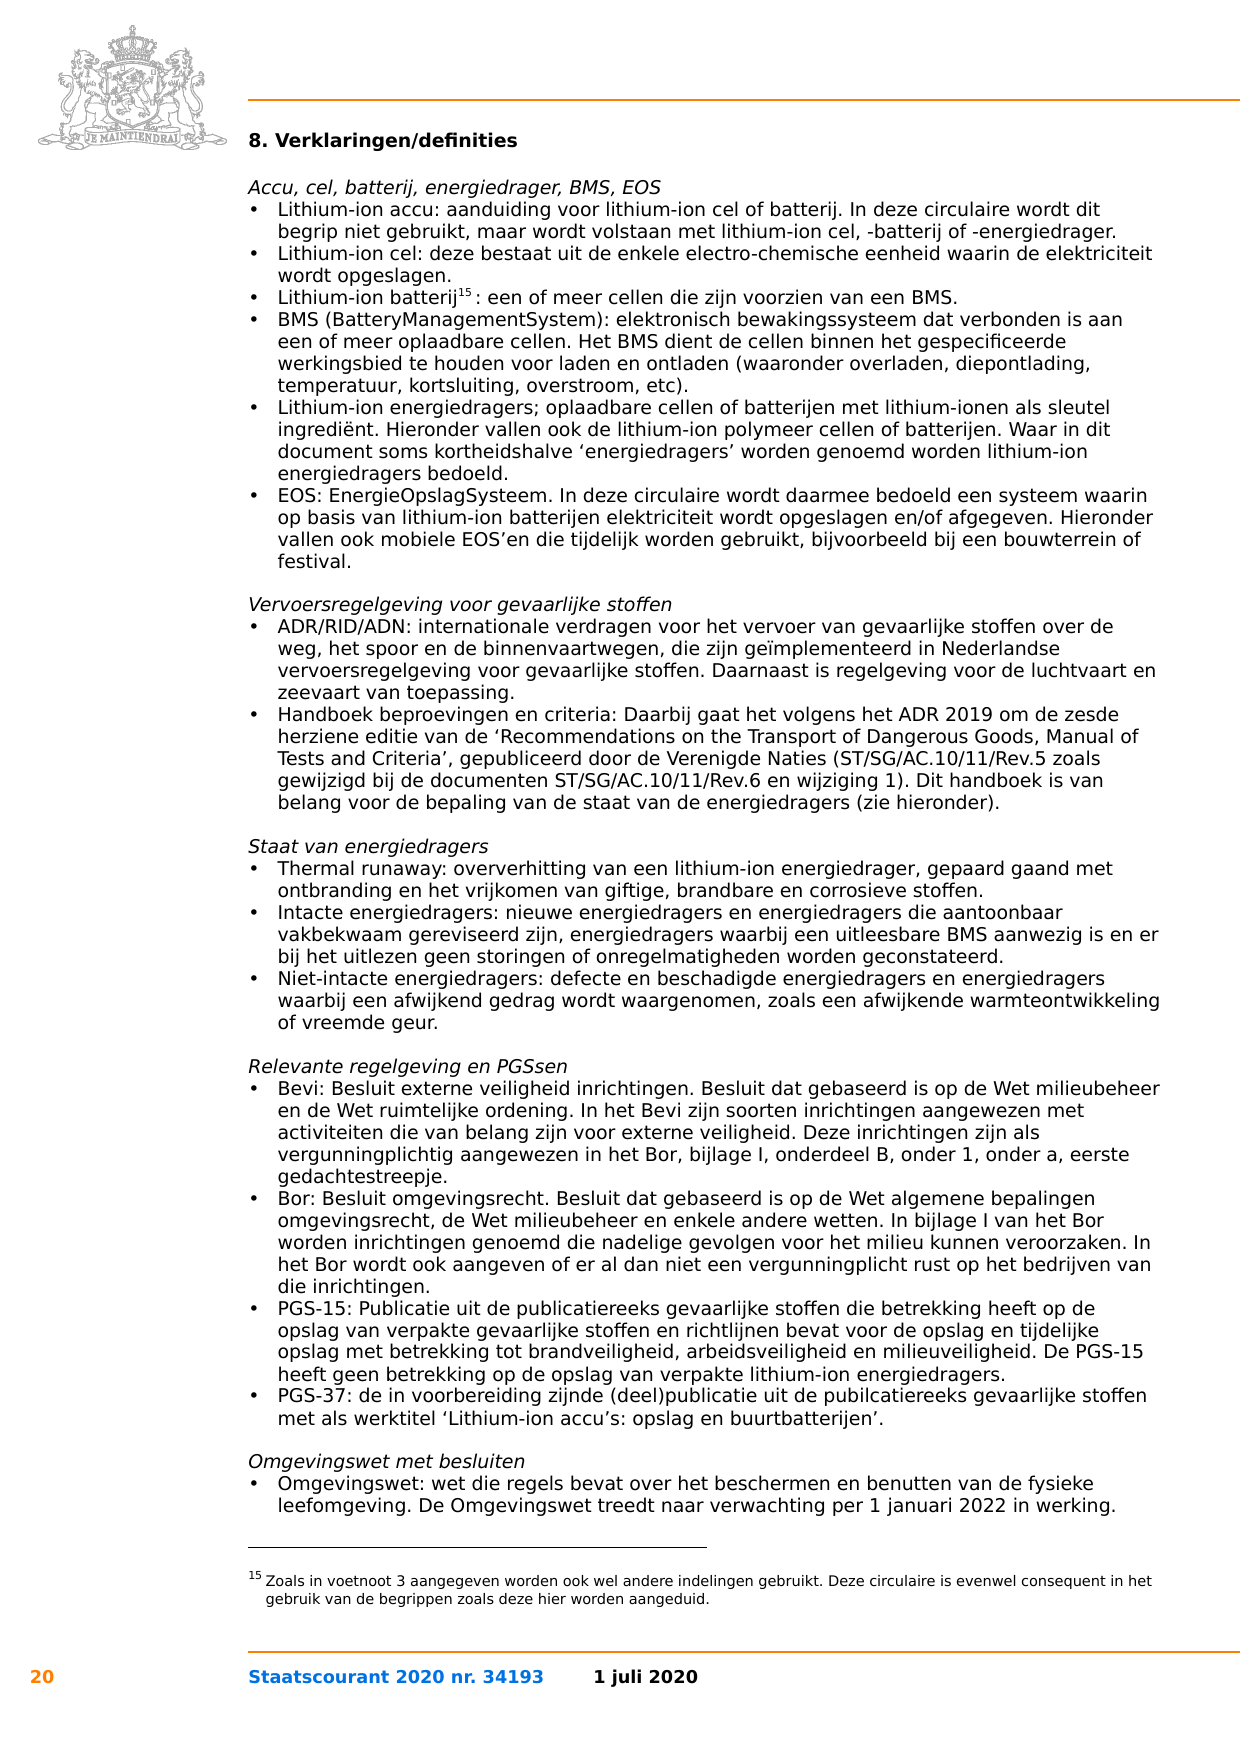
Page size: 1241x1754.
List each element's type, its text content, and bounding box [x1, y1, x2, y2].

text • Lithium-ion energiedragers; oplaadbare cellen of batterijen met lithium-ionen als sleutel ingrediënt. Hieronder vallen ook de lithium-ion polymeer cellen of batterijen. Waar in dit document soms kortheidshalve ‘energiedragers’ worden genoemd worden lithium-ion energiedragers bedoeld. [248, 397, 1163, 484]
subtitle Accu, cel, batterij, energiedrager, BMS, EOS [248, 177, 1163, 199]
subtitle Staat van energiedragers [248, 836, 1163, 858]
text • Bevi: Besluit externe veiligheid inrichtingen. Besluit dat gebaseerd is op de Wet milieubeheer en de Wet ruimtelijke ordening. In het Bevi zijn soorten inrichtingen aangewezen met activiteiten die van belang zijn voor externe veiligheid. Deze inrichtingen zijn als vergunningplichtig aangewezen in het Bor, bijlage I, onderdeel B, onder 1, onder a, eerste gedachtestreepje. [248, 1078, 1163, 1188]
subtitle Relevante regelgeving en PGSsen [248, 1056, 1163, 1078]
text • Handboek beproevingen en criteria: Daarbij gaat het volgens het ADR 2019 om de zesde herziene editie van de ‘Recommendations on the Transport of Dangerous Goods, Manual of Tests and Criteria’, gepubliceerd door de Verenigde Naties (ST/SG/AC.10/11/Rev.5 zoals gewijzigd bij de documenten ST/SG/AC.10/11/Rev.6 en wijziging 1). Dit handboek is van belang voor de bepaling van de staat van de energiedragers (zie hieronder). [248, 704, 1163, 814]
text • Thermal runaway: oververhitting van een lithium-ion energiedrager, gepaard gaand met ontbranding en het vrijkomen van giftige, brandbare en corrosieve stoffen. [248, 858, 1163, 902]
text • PGS-37: de in voorbereiding zijnde (deel)publicatie uit de pubilcatiereeks gevaarlijke stoffen met als werktitel ‘Lithium-ion accu’s: opslag en buurtbatterijen’. [248, 1385, 1163, 1429]
text • Lithium-ion batterij: een of meer cellen die zijn voorzien van een BMS. [248, 287, 1163, 309]
subtitle Vervoersregelgeving voor gevaarlijke stoffen [248, 594, 1163, 616]
text • Omgevingswet: wet die regels bevat over het beschermen en benutten van de fysieke leefomgeving. De Omgevingswet treedt naar verwachting per 1 januari 2022 in werking. [248, 1473, 1163, 1517]
text • Lithium-ion accu: aanduiding voor lithium-ion cel of batterij. In deze circulaire wordt dit begrip niet gebruikt, maar wordt volstaan met lithium-ion cel, -batterij of -energiedrager. [248, 199, 1163, 243]
text Zoals in voetnoot 3 aangegeven worden ook wel andere indelingen gebruikt. Deze circulaire is evenwel consequent in het gebruik van de begrippen zoals deze hier worden aangeduid. [248, 1569, 1163, 1608]
text • PGS-15: Publicatie uit de publicatiereeks gevaarlijke stoffen die betrekking heeft op de opslag van verpakte gevaarlijke stoffen en richtlijnen bevat voor de opslag en tijdelijke opslag met betrekking tot brandveiligheid, arbeidsveiligheid en milieuveiligheid. De PGS-15 heeft geen betrekking op de opslag van verpakte lithium-ion energiedragers. [248, 1297, 1163, 1385]
text • Intacte energiedragers: nieuwe energiedragers en energiedragers die aantoonbaar vakbekwaam gereviseerd zijn, energiedragers waarbij een uitleesbare BMS aanwezig is en er bij het uitlezen geen storingen of onregelmatigheden worden geconstateerd. [248, 902, 1163, 968]
text • Lithium-ion cel: deze bestaat uit de enkele electro-chemische eenheid waarin de elektriciteit wordt opgeslagen. [248, 243, 1163, 287]
text • ADR/RID/ADN: internationale verdragen voor het vervoer van gevaarlijke stoffen over de weg, het spoor en de binnenvaartwegen, die zijn geïmplementeerd in Nederlandse vervoersregelgeving voor gevaarlijke stoffen. Daarnaast is regelgeving voor de luchtvaart en zeevaart van toepassing. [248, 616, 1163, 704]
subtitle Omgevingswet met besluiten [248, 1451, 1163, 1473]
text • EOS: EnergieOpslagSysteem. In deze circulaire wordt daarmee bedoeld een systeem waarin op basis van lithium-ion batterijen elektriciteit wordt opgeslagen en/of afgegeven. Hieronder vallen ook mobiele EOS’en die tijdelijk worden gebruikt, bijvoorbeeld bij een bouwterrein of festival. [248, 484, 1163, 572]
text • Niet-intacte energiedragers: defecte en beschadigde energiedragers en energiedragers waarbij een afwijkend gedrag wordt waargenomen, zoals een afwijkende warmteontwikkeling of vreemde geur. [248, 968, 1163, 1034]
text • BMS (BatteryManagementSystem): elektronisch bewakingssysteem dat verbonden is aan een of meer oplaadbare cellen. Het BMS dient de cellen binnen het gespecificeerde werkingsbied te houden voor laden en ontladen (waaronder overladen, diepontlading, temperatuur, kortsluiting, overstroom, etc). [248, 309, 1163, 397]
subtitle 8. Verklaringen/definities [248, 130, 1163, 152]
text • Bor: Besluit omgevingsrecht. Besluit dat gebaseerd is op de Wet algemene bepalingen omgevingsrecht, de Wet milieubeheer en enkele andere wetten. In bijlage I van het Bor worden inrichtingen genoemd die nadelige gevolgen voor het milieu kunnen veroorzaken. In het Bor wordt ook aangeven of er al dan niet een vergunningplicht rust op het bedrijven van die inrichtingen. [248, 1188, 1163, 1297]
picture [38, 25, 227, 150]
